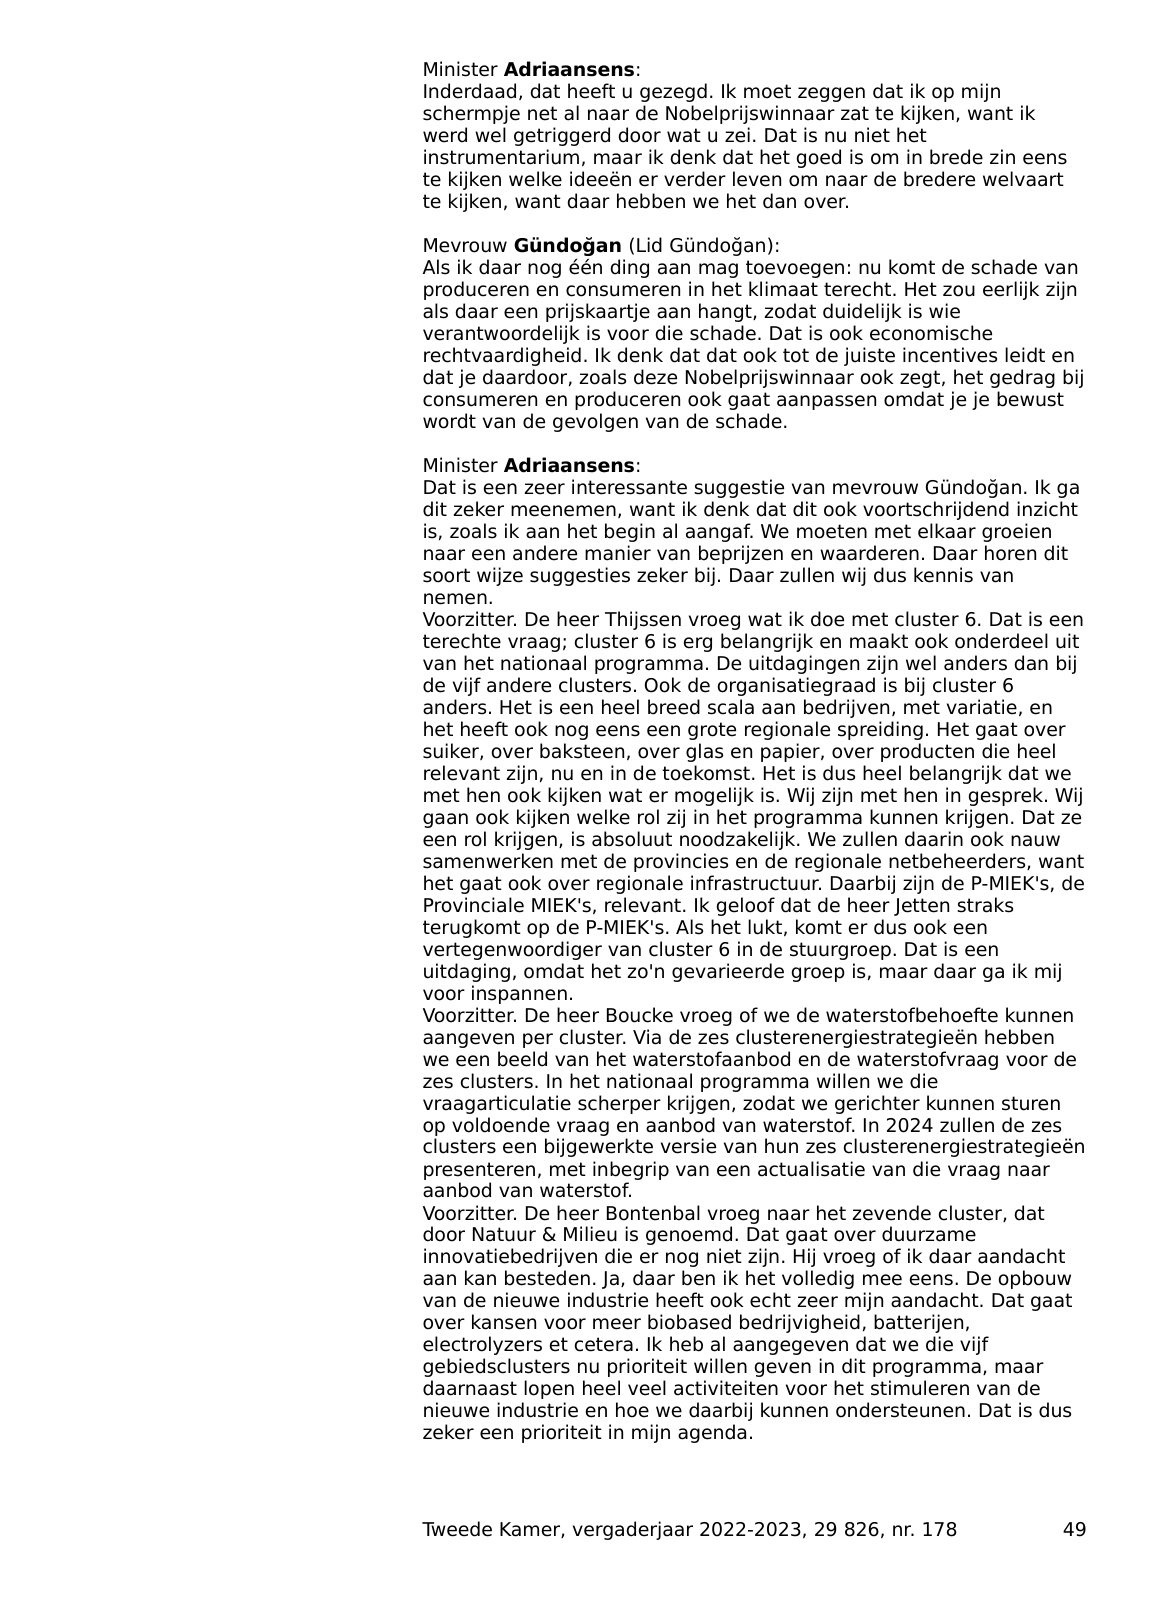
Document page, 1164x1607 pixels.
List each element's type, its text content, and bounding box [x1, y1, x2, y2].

text Voorzitter. De heer Thijssen vroeg wat ik doe met cluster 6. Dat is een terechte vraag; cluster 6 is erg belangrijk en maakt ook onderdeel uit van het nationaal programma. De uitdagingen zijn wel anders dan bij de vijf andere clusters. Ook de organisatiegraad is bij cluster 6 anders. Het is een heel breed scala aan bedrijven, met variatie, en het heeft ook nog eens een grote regionale spreiding. Het gaat over suiker, over baksteen, over glas en papier, over producten die heel relevant zijn, nu en in de toekomst. Het is dus heel belangrijk dat we met hen ook kijken wat er mogelijk is. Wij zijn met hen in gesprek. Wij gaan ook kijken welke rol zij in het programma kunnen krijgen. Dat ze een rol krijgen, is absoluut noodzakelijk. We zullen daarin ook nauw samenwerken met de provincies en de regionale netbeheerders, want het gaat ook over regionale infrastructuur. Daarbij zijn de P-MIEK's, de Provinciale MIEK's, relevant. Ik geloof dat de heer Jetten straks terugkomt op de P-MIEK's. Als het lukt, komt er dus ook een vertegenwoordiger van cluster 6 in de stuurgroep. Dat is een uitdaging, omdat het zo'n gevarieerde groep is, maar daar ga ik mij voor inspannen. [422, 609, 1087, 1004]
text Minister Adriaansens: [422, 59, 1087, 81]
text Voorzitter. De heer Boucke vroeg of we de waterstofbehoefte kunnen aangeven per cluster. Via de zes clusterenergiestrategieën hebben we een beeld van het waterstofaanbod en de waterstofvraag voor de zes clusters. In het nationaal programma willen we die vraagarticulatie scherper krijgen, zodat we gerichter kunnen sturen op voldoende vraag en aanbod van waterstof. In 2024 zullen de zes clusters een bijgewerkte versie van hun zes clusterenergiestrategieën presenteren, met inbegrip van een actualisatie van die vraag naar aanbod van waterstof. [422, 1004, 1087, 1202]
text Als ik daar nog één ding aan mag toevoegen: nu komt de schade van produceren en consumeren in het klimaat terecht. Het zou eerlijk zijn als daar een prijskaartje aan hangt, zodat duidelijk is wie verantwoordelijk is voor die schade. Dat is ook economische rechtvaardigheid. Ik denk dat dat ook tot de juiste incentives leidt en dat je daardoor, zoals deze Nobelprijswinnaar ook zegt, het gedrag bij consumeren en produceren ook gaat aanpassen omdat je je bewust wordt van de gevolgen van de schade. [422, 257, 1087, 433]
text Inderdaad, dat heeft u gezegd. Ik moet zeggen dat ik op mijn schermpje net al naar de Nobelprijswinnaar zat te kijken, want ik werd wel getriggerd door wat u zei. Dat is nu niet het instrumentarium, maar ik denk dat het goed is om in brede zin eens te kijken welke ideeën er verder leven om naar de bredere welvaart te kijken, want daar hebben we het dan over. [422, 81, 1087, 213]
text Minister Adriaansens: [422, 455, 1087, 477]
text Mevrouw Gündoğan (Lid Gündoğan): [422, 235, 1087, 257]
text Dat is een zeer interessante suggestie van mevrouw Gündoğan. Ik ga dit zeker meenemen, want ik denk dat dit ook voortschrijdend inzicht is, zoals ik aan het begin al aangaf. We moeten met elkaar groeien naar een andere manier van beprijzen en waarderen. Daar horen dit soort wijze suggesties zeker bij. Daar zullen wij dus kennis van nemen. [422, 477, 1087, 609]
text Voorzitter. De heer Bontenbal vroeg naar het zevende cluster, dat door Natuur & Milieu is genoemd. Dat gaat over duurzame innovatiebedrijven die er nog niet zijn. Hij vroeg of ik daar aandacht aan kan besteden. Ja, daar ben ik het volledig mee eens. De opbouw van de nieuwe industrie heeft ook echt zeer mijn aandacht. Dat gaat over kansen voor meer biobased bedrijvigheid, batterijen, electrolyzers et cetera. Ik heb al aangegeven dat we die vijf gebiedsclusters nu prioriteit willen geven in dit programma, maar daarnaast lopen heel veel activiteiten voor het stimuleren van de nieuwe industrie en hoe we daarbij kunnen ondersteunen. Dat is dus zeker een prioriteit in mijn agenda. [422, 1202, 1087, 1444]
